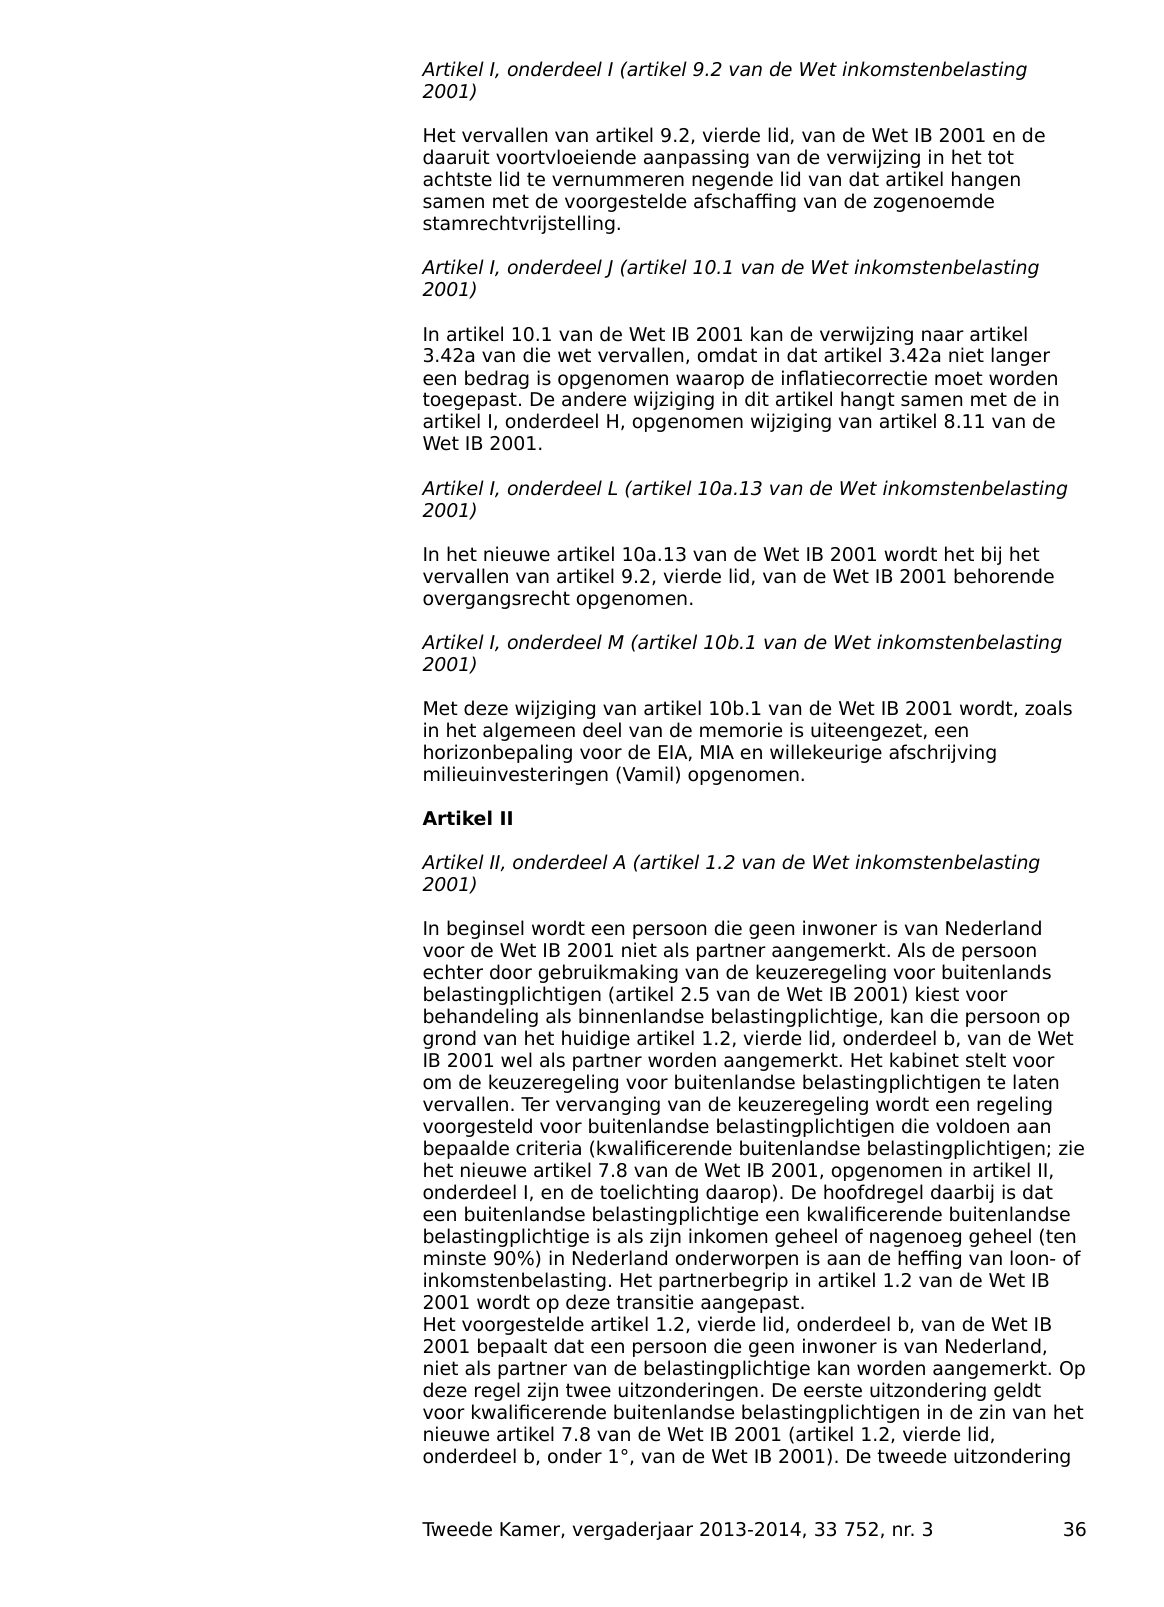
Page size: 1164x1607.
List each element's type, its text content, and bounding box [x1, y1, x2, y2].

subtitle Artikel I, onderdeel L (artikel 10a.13 van de Wet inkomstenbelasting 2001) [422, 477, 1087, 521]
text Het vervallen van artikel 9.2, vierde lid, van de Wet IB 2001 en de daaruit voortvloeiende aanpassing van de verwijzing in het tot achtste lid te vernummeren negende lid van dat artikel hangen samen met de voorgestelde afschaffing van de zogenoemde stamrechtvrijstelling. [422, 125, 1087, 235]
text In het nieuwe artikel 10a.13 van de Wet IB 2001 wordt het bij het vervallen van artikel 9.2, vierde lid, van de Wet IB 2001 behorende overgangsrecht opgenomen. [422, 544, 1087, 609]
text In artikel 10.1 van de Wet IB 2001 kan de verwijzing naar artikel 3.42a van die wet vervallen, omdat in dat artikel 3.42a niet langer een bedrag is opgenomen waarop de inflatiecorrectie moet worden toegepast. De andere wijziging in dit artikel hangt samen met de in artikel I, onderdeel H, opgenomen wijziging van artikel 8.11 van de Wet IB 2001. [422, 323, 1087, 455]
subtitle Artikel I, onderdeel J (artikel 10.1 van de Wet inkomstenbelasting 2001) [422, 257, 1087, 301]
text Het voorgestelde artikel 1.2, vierde lid, onderdeel b, van de Wet IB 2001 bepaalt dat een persoon die geen inwoner is van Nederland, niet als partner van de belastingplichtige kan worden aangemerkt. Op deze regel zijn twee uitzonderingen. De eerste uitzondering geldt voor kwalificerende buitenlandse belastingplichtigen in de zin van het nieuwe artikel 7.8 van de Wet IB 2001 (artikel 1.2, vierde lid, onderdeel b, onder 1°, van de Wet IB 2001). De tweede uitzondering [422, 1314, 1087, 1468]
text Met deze wijziging van artikel 10b.1 van de Wet IB 2001 wordt, zoals in het algemeen deel van de memorie is uiteengezet, een horizonbepaling voor de EIA, MIA en willekeurige afschrijving milieuinvesteringen (Vamil) opgenomen. [422, 698, 1087, 786]
text In beginsel wordt een persoon die geen inwoner is van Nederland voor de Wet IB 2001 niet als partner aangemerkt. Als de persoon echter door gebruikmaking van de keuzeregeling voor buitenlands belastingplichtigen (artikel 2.5 van de Wet IB 2001) kiest voor behandeling als binnenlandse belastingplichtige, kan die persoon op grond van het huidige artikel 1.2, vierde lid, onderdeel b, van de Wet IB 2001 wel als partner worden aangemerkt. Het kabinet stelt voor om de keuzeregeling voor buitenlandse belastingplichtigen te laten vervallen. Ter vervanging van de keuzeregeling wordt een regeling voorgesteld voor buitenlandse belastingplichtigen die voldoen aan bepaalde criteria (kwalificerende buitenlandse belastingplichtigen; zie het nieuwe artikel 7.8 van de Wet IB 2001, opgenomen in artikel II, onderdeel I, en de toelichting daarop). De hoofdregel daarbij is dat een buitenlandse belastingplichtige een kwalificerende buitenlandse belastingplichtige is als zijn inkomen geheel of nagenoeg geheel (ten minste 90%) in Nederland onderworpen is aan de heffing van loon- of inkomstenbelasting. Het partnerbegrip in artikel 1.2 van de Wet IB 2001 wordt op deze transitie aangepast. [422, 918, 1087, 1314]
subtitle Artikel I, onderdeel M (artikel 10b.1 van de Wet inkomstenbelasting 2001) [422, 632, 1087, 676]
subtitle Artikel II, onderdeel A (artikel 1.2 van de Wet inkomstenbelasting 2001) [422, 852, 1087, 896]
subtitle Artikel I, onderdeel I (artikel 9.2 van de Wet inkomstenbelasting 2001) [422, 59, 1087, 103]
subtitle Artikel II [422, 808, 1087, 830]
